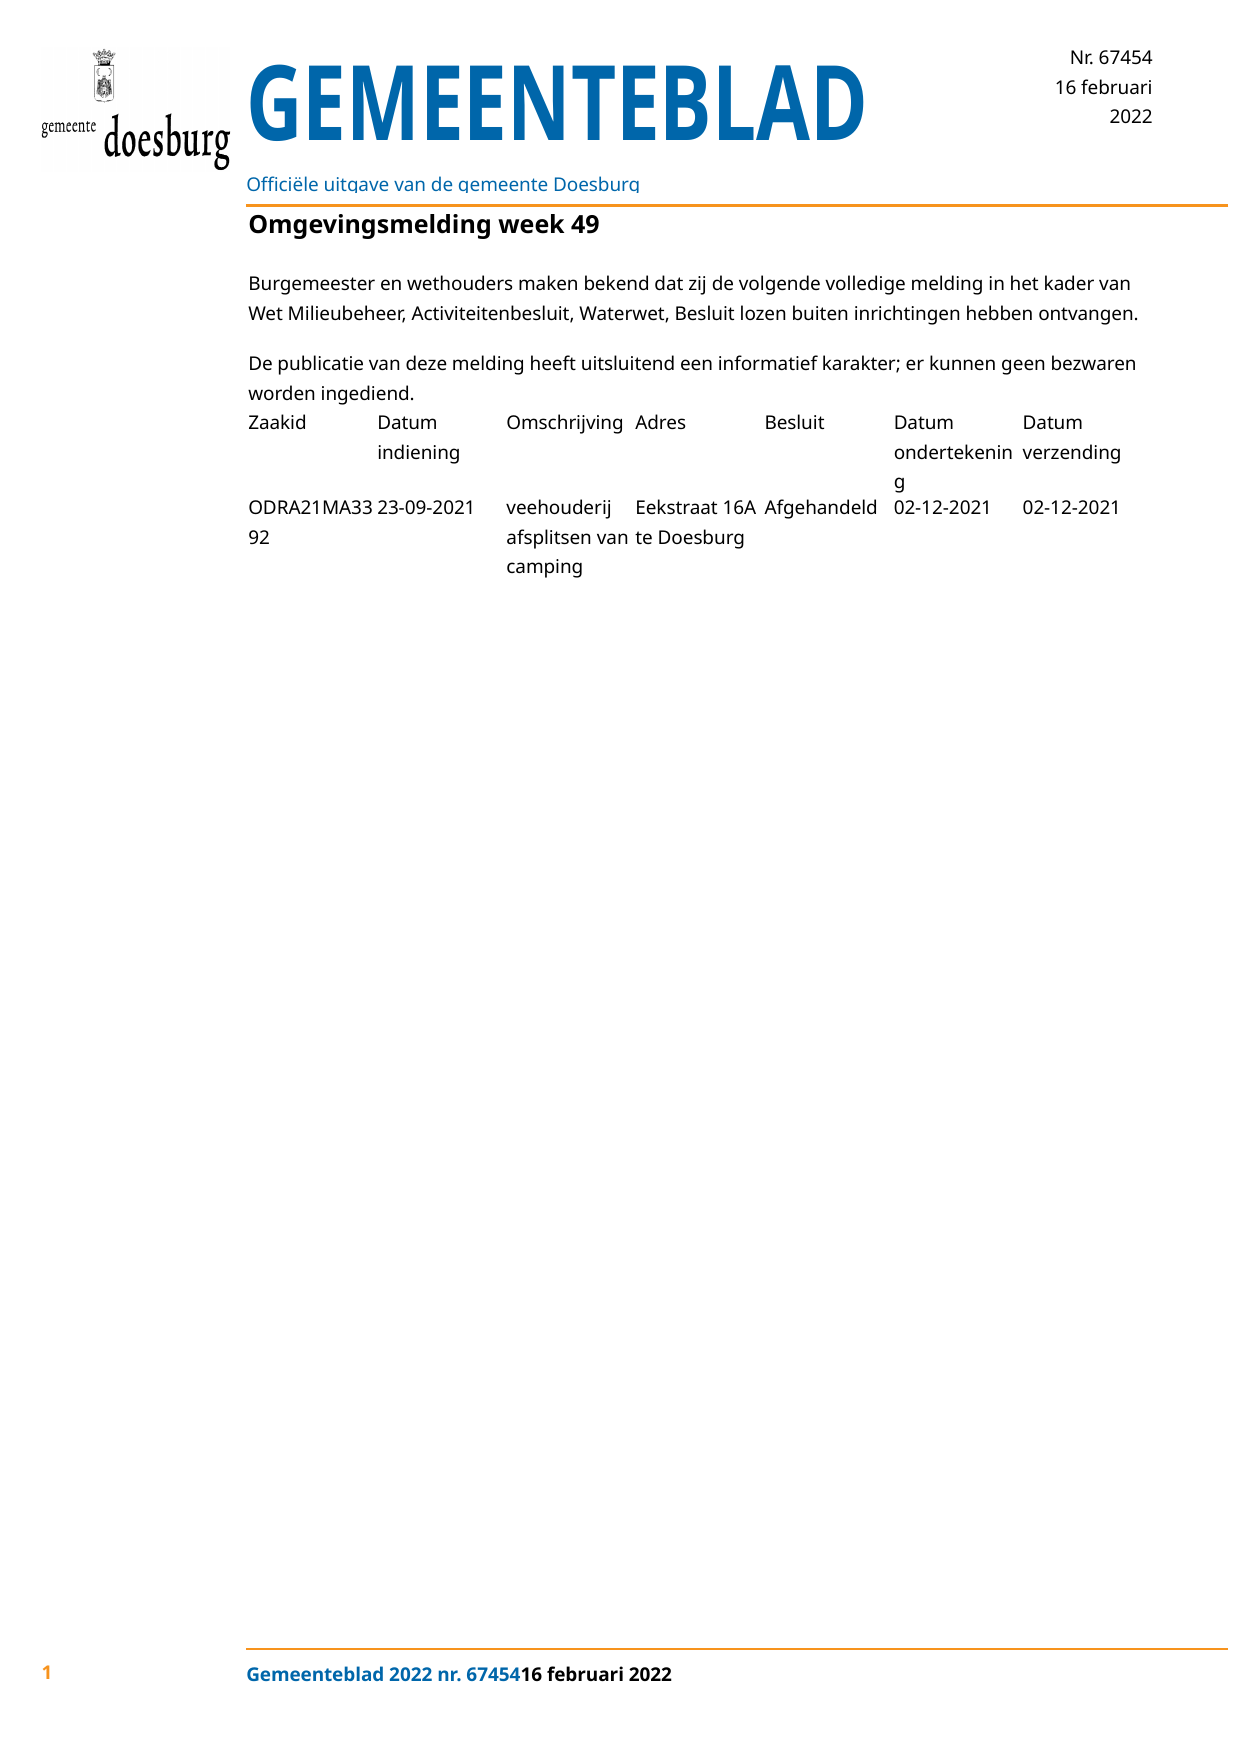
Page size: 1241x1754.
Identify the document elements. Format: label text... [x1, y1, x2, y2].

picture [41, 47, 231, 172]
table_header Zaakid [248, 410, 377, 494]
table_header Datum verzending [1023, 410, 1152, 494]
table_header Datum ondertekening [894, 410, 1022, 494]
table_cell Afgehandeld [764, 495, 893, 579]
table_cell 02-12-2021 [894, 495, 1022, 579]
table_header Besluit [764, 410, 893, 494]
table_cell 23-09-2021 [377, 495, 506, 579]
table_cell 02-12-2021 [1023, 495, 1152, 579]
text De publicatie van deze melding heeft uitsluitend een informatief karakter; er kunnen geen bezwaren worden ingediend. [248, 350, 1152, 406]
text Burgemeester en wethouders maken bekend dat zij de volgende volledige melding in het kader van Wet Milieubeheer, Activiteitenbesluit, Waterwet, Besluit lozen buiten inrichtingen hebben ontvangen. [248, 270, 1152, 326]
table_cell veehouderij afsplitsen van camping [506, 495, 635, 579]
table_cell ODRA21MA3392 [248, 495, 377, 579]
text Omgevingsmelding week 49 [248, 207, 1152, 241]
table_header Omschrijving [506, 410, 635, 494]
table_header Adres [635, 410, 764, 494]
table_cell Eekstraat 16A te Doesburg [635, 495, 764, 579]
table_header Datum indiening [377, 410, 506, 494]
